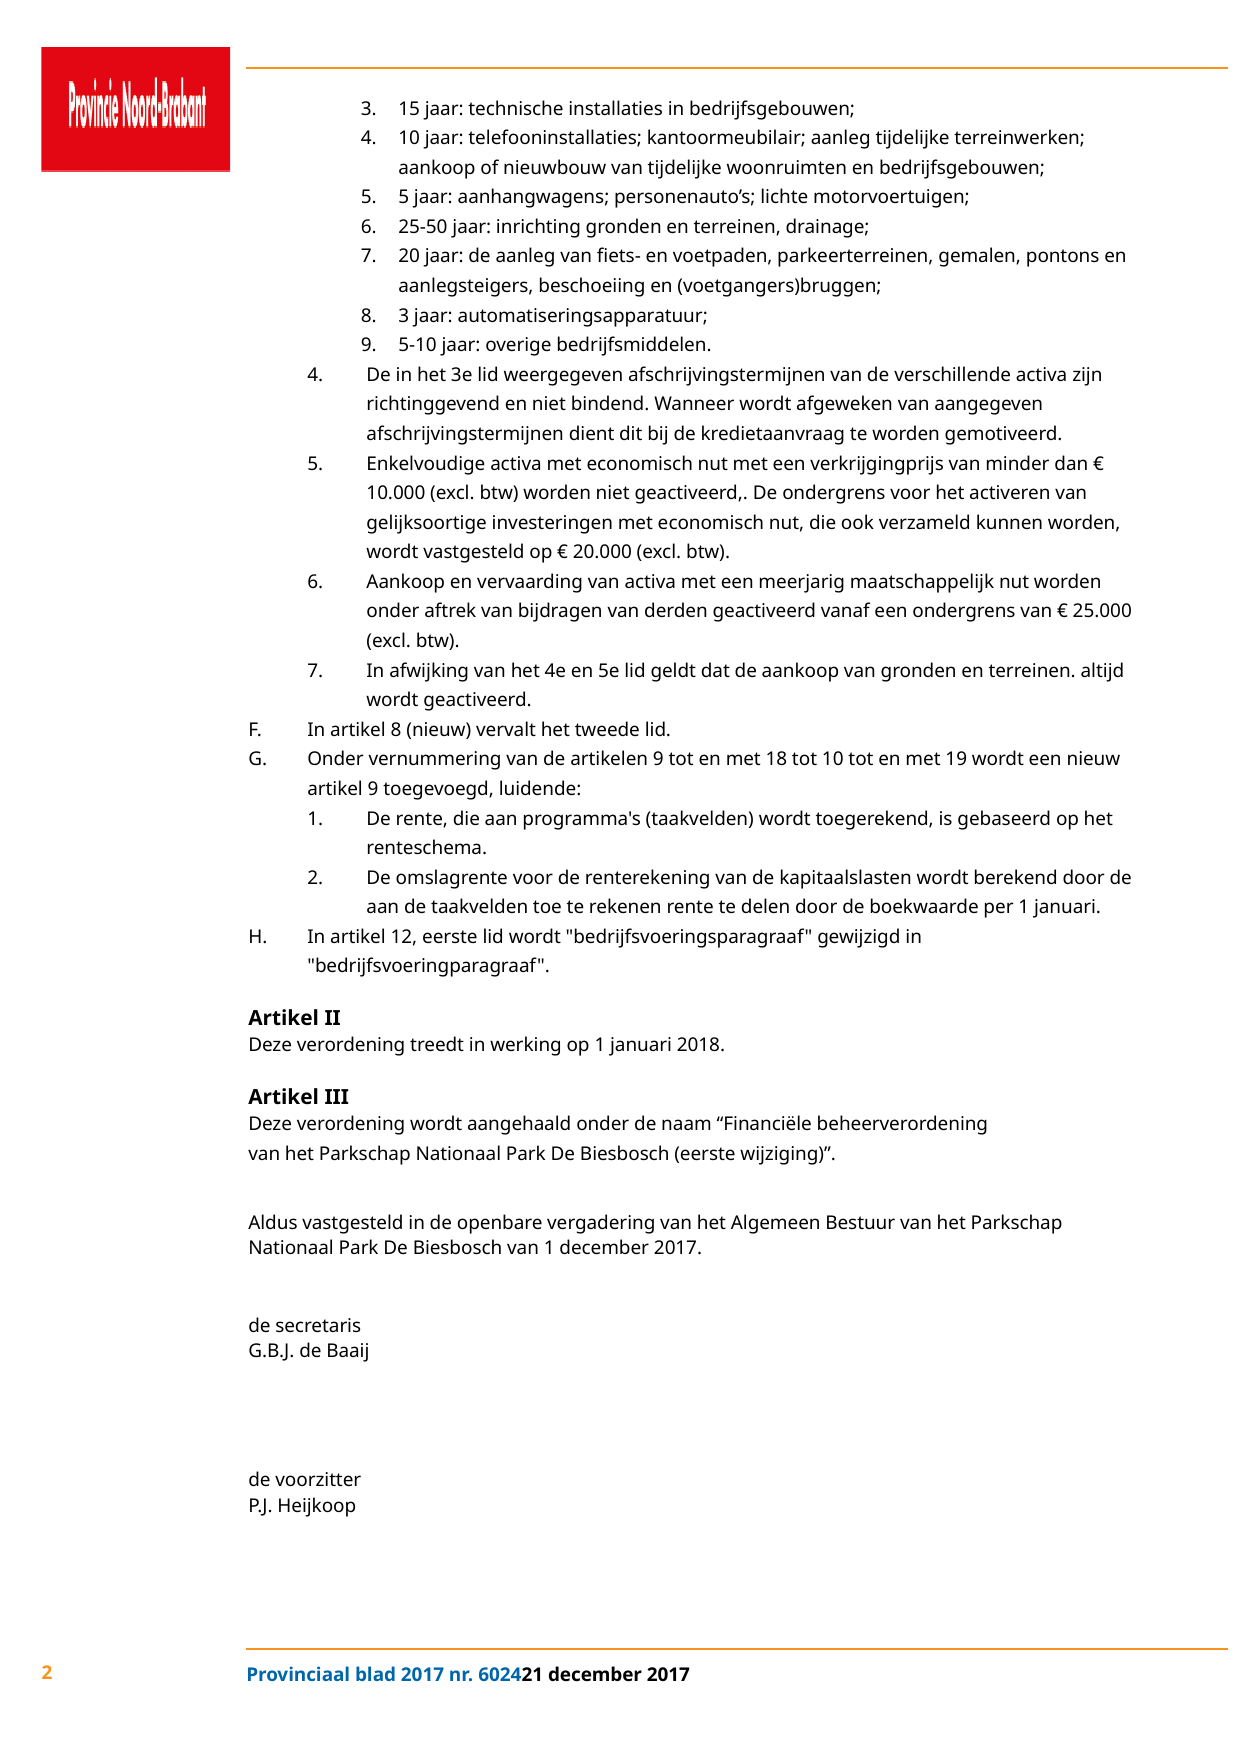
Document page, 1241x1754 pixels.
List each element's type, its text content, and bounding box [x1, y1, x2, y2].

text Deze verordening wordt aangehaald onder de naam “Financiële beheerverordening [248, 1110, 1152, 1136]
list 25-50 jaar: inrichting gronden en terreinen, drainage; [361, 213, 1152, 239]
list 3 jaar: automatiseringsapparatuur; [361, 302, 1152, 328]
list De omslagrente voor de renterekening van de kapitaalslasten wordt berekend door de aan de taakvelden toe te rekenen rente te delen door de boekwaarde per 1 januari. [307, 864, 1152, 919]
list De in het 3e lid weergegeven afschrijvingstermijnen van de verschillende activa zijn richtinggevend en niet bindend. Wanneer wordt afgeweken van aangegeven afschrijvingstermijnen dient dit bij de kredietaanvraag te worden gemotiveerd. [307, 361, 1152, 446]
text Deze verordening treedt in werking op 1 januari 2018. [248, 1032, 1152, 1057]
list In artikel 8 (nieuw) vervalt het tweede lid. [248, 716, 1152, 742]
list Enkelvoudige activa met economisch nut met een verkrijgingprijs van minder dan € 10.000 (excl. btw) worden niet geactiveerd,. De ondergrens voor het activeren van gelijksoortige investeringen met economisch nut, die ook verzameld kunnen worden, wordt vastgesteld op € 20.000 (excl. btw). [307, 450, 1152, 564]
list 20 jaar: de aanleg van fiets- en voetpaden, parkeerterreinen, gemalen, pontons en aanlegsteigers, beschoeiing en (voetgangers)bruggen; [361, 243, 1152, 298]
list In afwijking van het 4e en 5e lid geldt dat de aankoop van gronden en terreinen. altijd wordt geactiveerd. [307, 657, 1152, 712]
text de voorzitter [248, 1466, 1152, 1492]
list 5 jaar: aanhangwagens; personenauto’s; lichte motorvoertuigen; [361, 183, 1152, 209]
list 5-10 jaar: overige bedrijfsmiddelen. [361, 331, 1152, 357]
text van het Parkschap Nationaal Park De Biesbosch (eerste wijziging)”. [248, 1140, 1152, 1166]
list In artikel 12, eerste lid wordt "bedrijfsvoeringsparagraaf" gewijzigd in "bedrijfsvoeringparagraaf". [248, 923, 1152, 978]
picture [41, 47, 231, 172]
text P.J. Heijkoop [248, 1492, 1152, 1518]
text de secretaris [248, 1312, 1152, 1337]
list 10 jaar: telefooninstallaties; kantoormeubilair; aanleg tijdelijke terreinwerken; aankoop of nieuwbouw van tijdelijke woonruimten en bedrijfsgebouwen; [361, 124, 1152, 180]
text Aldus vastgesteld in de openbare vergadering van het Algemeen Bestuur van het Parkschap Nationaal Park De Biesbosch van 1 december 2017. [248, 1209, 1152, 1260]
list 15 jaar: technische installaties in bedrijfsgebouwen; [361, 95, 1152, 121]
list Aankoop en vervaarding van activa met een meerjarig maatschappelijk nut worden onder aftrek van bijdragen van derden geactiveerd vanaf een ondergrens van € 25.000 (excl. btw). [307, 568, 1152, 653]
list De rente, die aan programma's (taakvelden) wordt toegerekend, is gebaseerd op het renteschema. [307, 805, 1152, 860]
list Onder vernummering van de artikelen 9 tot en met 18 tot 10 tot en met 19 wordt een nieuw artikel 9 toegevoegd, luidende: [248, 746, 1152, 801]
text Artikel II [248, 1003, 1152, 1032]
text G.B.J. de Baaij [248, 1337, 1152, 1363]
text Artikel III [248, 1082, 1152, 1110]
